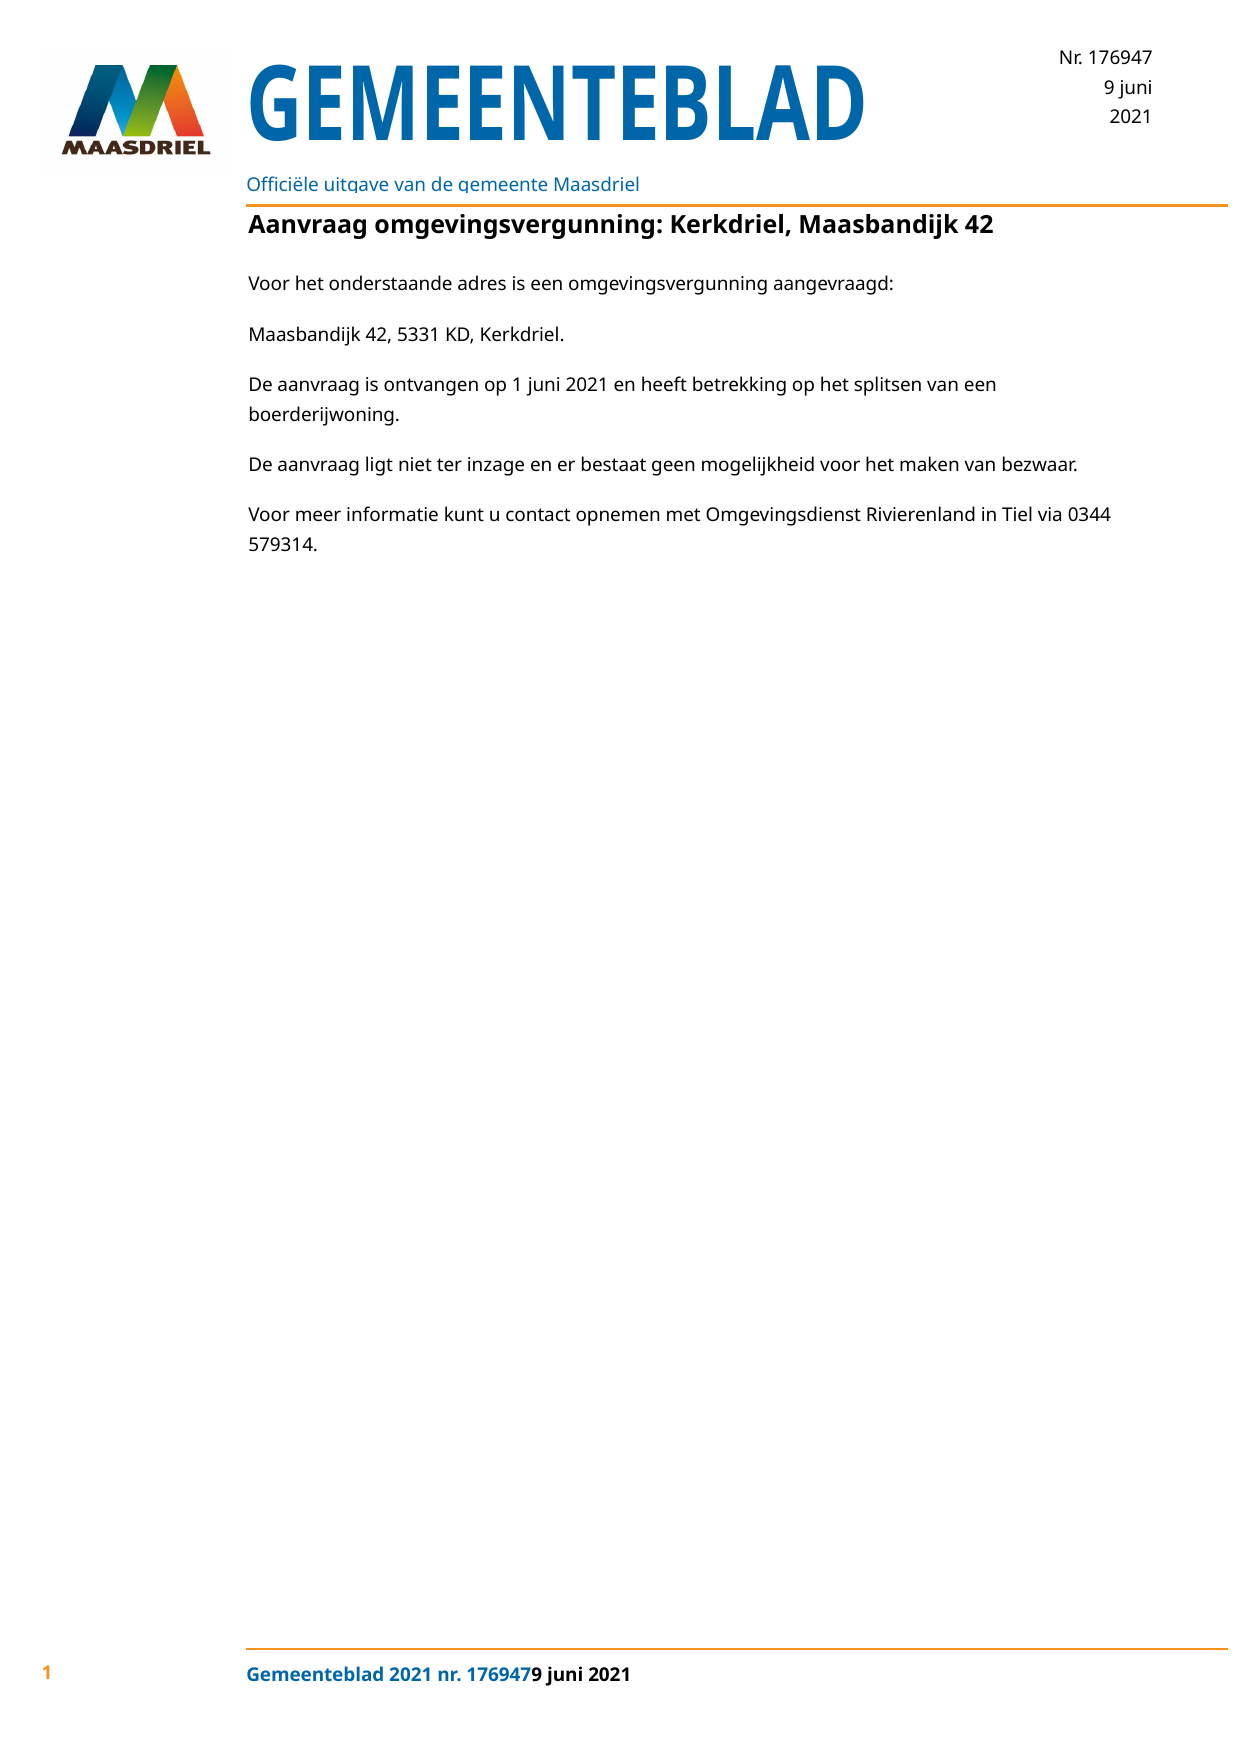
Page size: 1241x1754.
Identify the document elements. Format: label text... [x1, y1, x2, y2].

text Maasbandijk 42, 5331 KD, Kerkdriel. [248, 321, 1152, 346]
picture [41, 47, 231, 172]
text Voor meer informatie kunt u contact opnemen met Omgevingsdienst Rivierenland in Tiel via 0344 579314. [248, 502, 1152, 557]
text De aanvraag is ontvangen op 1 juni 2021 en heeft betrekking op het splitsen van een boerderijwoning. [248, 371, 1152, 426]
text Voor het onderstaande adres is een omgevingsvergunning aangevraagd: [248, 270, 1152, 296]
text Aanvraag omgevingsvergunning: Kerkdriel, Maasbandijk 42 [248, 207, 1152, 241]
text De aanvraag ligt niet ter inzage en er bestaat geen mogelijkheid voor het maken van bezwaar. [248, 451, 1152, 477]
